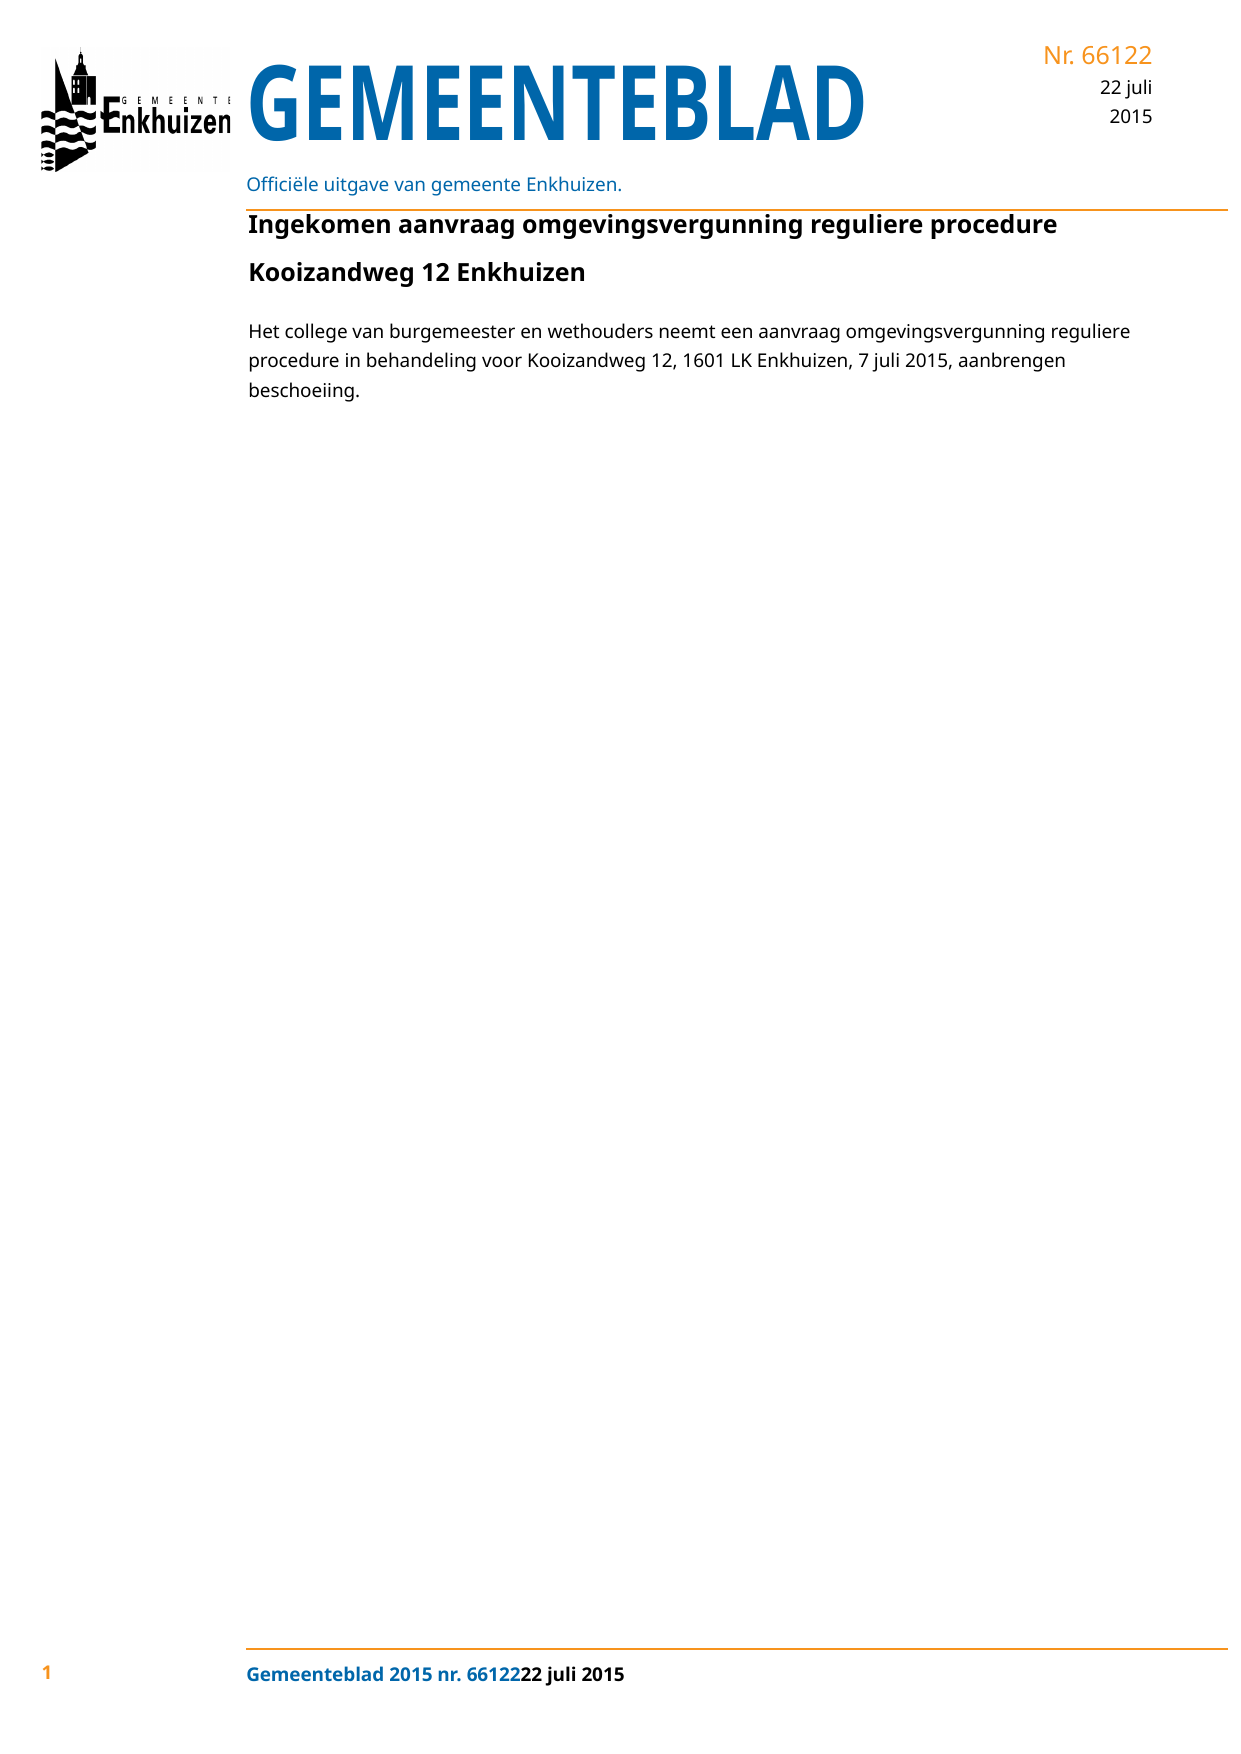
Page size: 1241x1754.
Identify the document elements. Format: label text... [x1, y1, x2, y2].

text Het college van burgemeester en wethouders neemt een aanvraag omgevingsvergunning reguliere procedure in behandeling voor Kooizandweg 12, 1601 LK Enkhuizen, 7 juli 2015, aanbrengen beschoeiing. [248, 318, 1152, 403]
picture [41, 47, 231, 172]
text Ingekomen aanvraag omgevingsvergunning reguliere procedure Kooizandweg 12 Enkhuizen [248, 211, 1152, 288]
